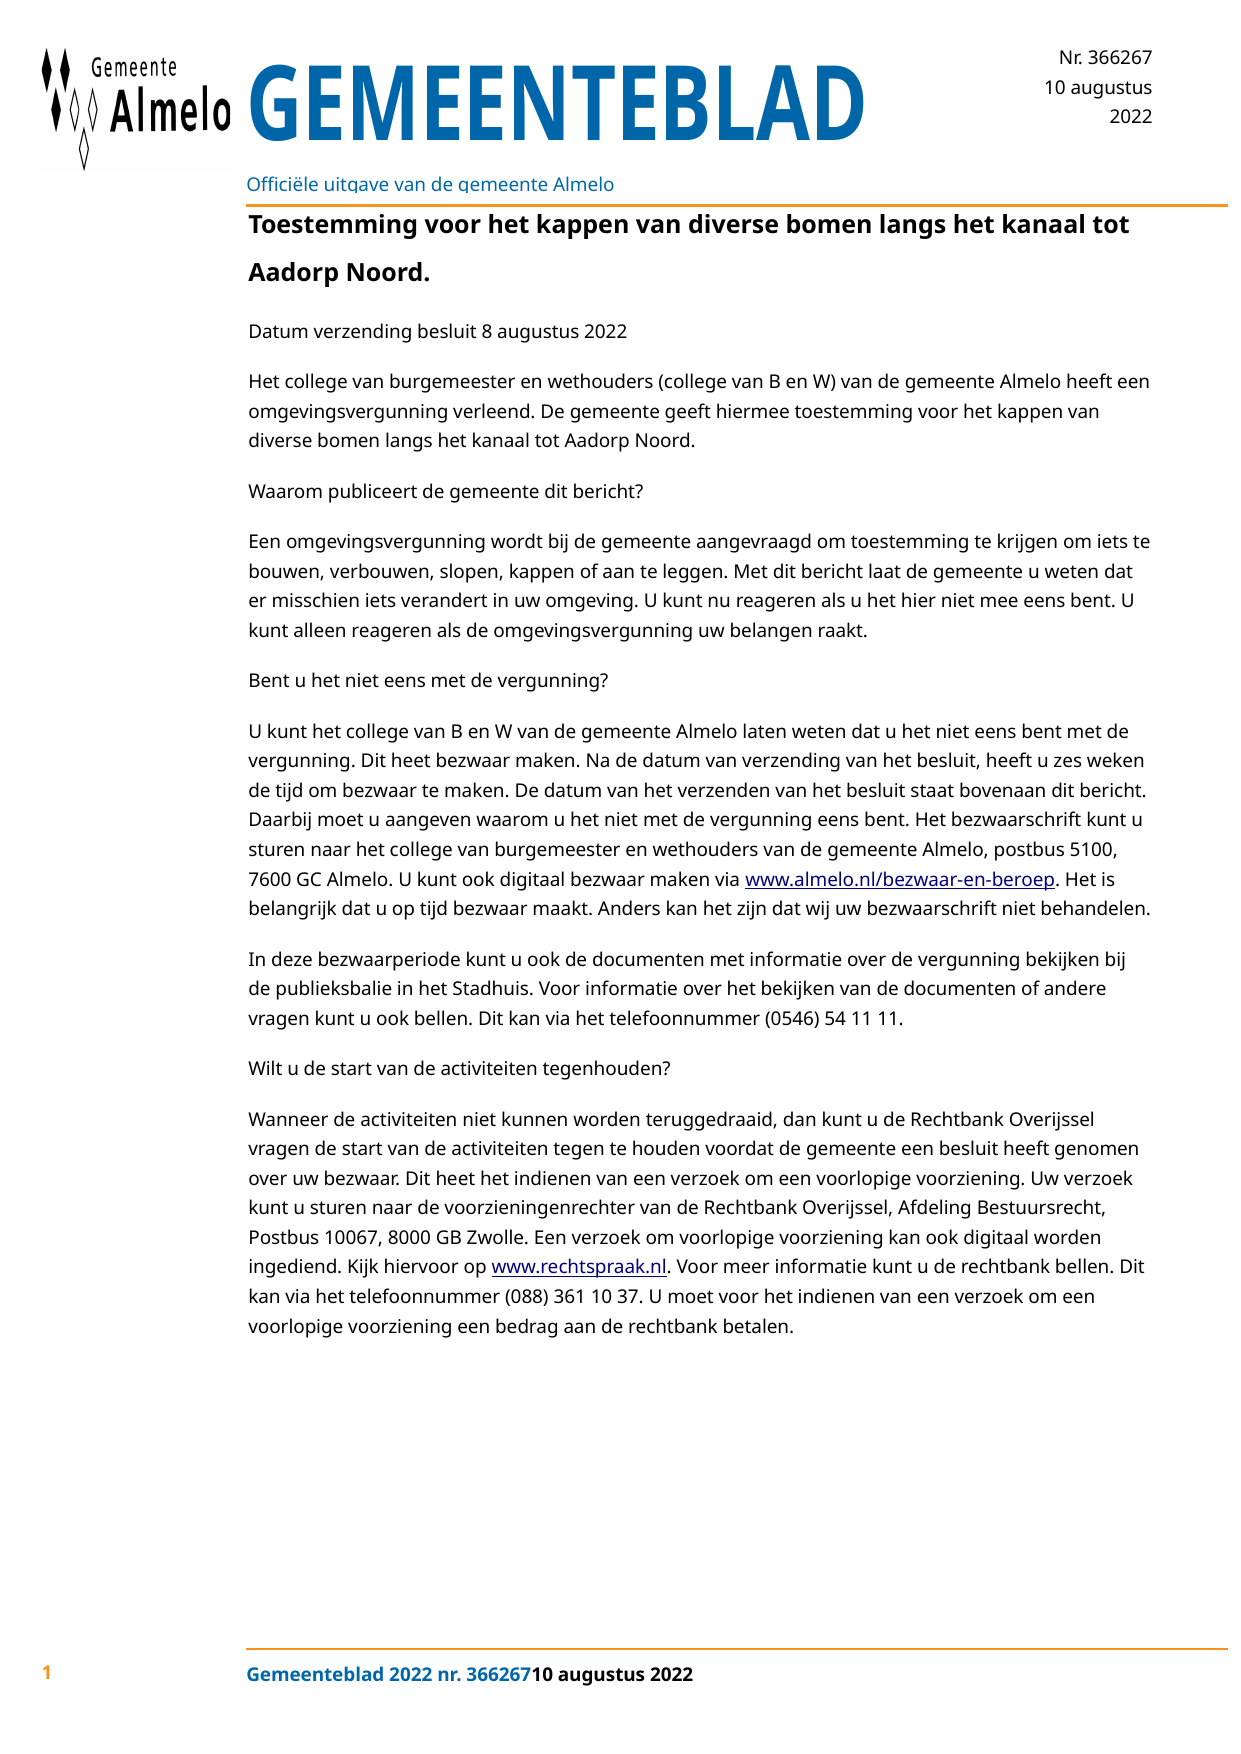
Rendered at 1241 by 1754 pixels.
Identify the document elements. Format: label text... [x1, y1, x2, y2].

text In deze bezwaarperiode kunt u ook de documenten met informatie over de vergunning bekijken bij de publieksbalie in het Stadhuis. Voor informatie over het bekijken van de documenten of andere vragen kunt u ook bellen. Dit kan via het telefoonnummer (0546) 54 11 11. [248, 946, 1152, 1031]
text Toestemming voor het kappen van diverse bomen langs het kanaal tot Aadorp Noord. [248, 207, 1152, 288]
text Wanneer de activiteiten niet kunnen worden teruggedraaid, dan kunt u de Rechtbank Overijssel vragen de start van de activiteiten tegen te houden voordat de gemeente een besluit heeft genomen over uw bezwaar. Dit heet het indienen van een verzoek om een voorlopige voorziening. Uw verzoek kunt u sturen naar de voorzieningenrechter van de Rechtbank Overijssel, Afdeling Bestuursrecht, Postbus 10067, 8000 GB Zwolle. Een verzoek om voorlopige voorziening kan ook digitaal worden ingediend. Kijk hiervoor op www.rechtspraak.nl. Voor meer informatie kunt u de rechtbank bellen. Dit kan via het telefoonnummer (088) 361 10 37. U moet voor het indienen van een verzoek om een voorlopige voorziening een bedrag aan de rechtbank betalen. [248, 1106, 1152, 1339]
text Wilt u de start van de activiteiten tegenhouden? [248, 1055, 1152, 1081]
text Datum verzending besluit 8 augustus 2022 [248, 318, 1152, 344]
text Het college van burgemeester en wethouders (college van B en W) van de gemeente Almelo heeft een omgevingsvergunning verleend. De gemeente geeft hiermee toestemming voor het kappen van diverse bomen langs het kanaal tot Aadorp Noord. [248, 368, 1152, 453]
text Waarom publiceert de gemeente dit bericht? [248, 478, 1152, 504]
picture [41, 47, 231, 172]
text Een omgevingsvergunning wordt bij de gemeente aangevraagd om toestemming te krijgen om iets te bouwen, verbouwen, slopen, kappen of aan te leggen. Met dit bericht laat de gemeente u weten dat er misschien iets verandert in uw omgeving. U kunt nu reageren als u het hier niet mee eens bent. U kunt alleen reageren als de omgevingsvergunning uw belangen raakt. [248, 528, 1152, 643]
text Bent u het niet eens met de vergunning? [248, 667, 1152, 693]
text U kunt het college van B en W van de gemeente Almelo laten weten dat u het niet eens bent met de vergunning. Dit heet bezwaar maken. Na de datum van verzending van het besluit, heeft u zes weken de tijd om bezwaar te maken. De datum van het verzenden van het besluit staat bovenaan dit bericht. Daarbij moet u aangeven waarom u het niet met de vergunning eens bent. Het bezwaarschrift kunt u sturen naar het college van burgemeester en wethouders van de gemeente Almelo, postbus 5100, 7600 GC Almelo. U kunt ook digitaal bezwaar maken via www.almelo.nl/bezwaar-en-beroep. Het is belangrijk dat u op tijd bezwaar maakt. Anders kan het zijn dat wij uw bezwaarschrift niet behandelen. [248, 718, 1152, 921]
